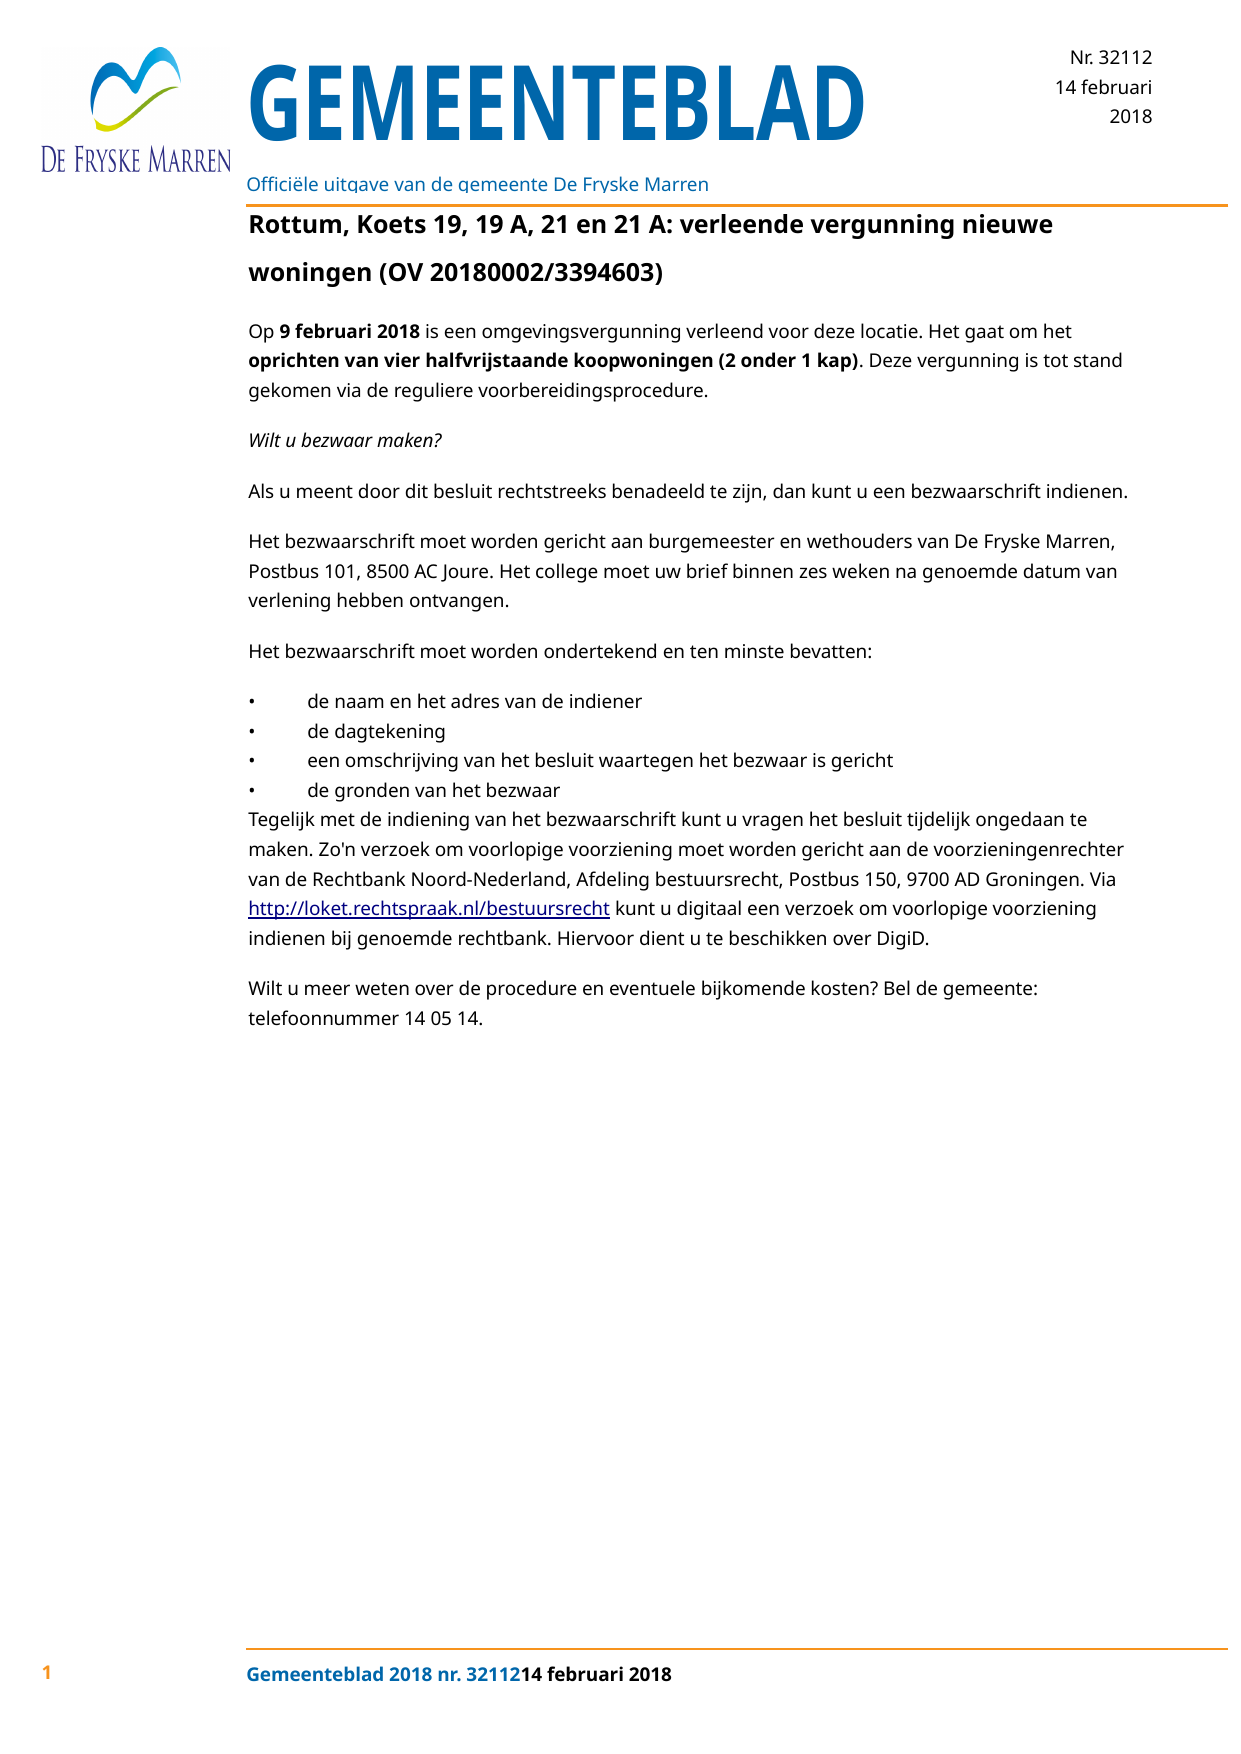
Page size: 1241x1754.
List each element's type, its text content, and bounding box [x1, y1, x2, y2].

list de dagtekening [248, 718, 1152, 744]
text Rottum, Koets 19, 19 A, 21 en 21 A: verleende vergunning nieuwe woningen (OV 20180002/3394603) [248, 207, 1152, 288]
text Wilt u meer weten over de procedure en eventuele bijkomende kosten? Bel de gemeente: telefoonnummer 14 05 14. [248, 975, 1152, 1031]
list de gronden van het bezwaar [248, 777, 1152, 803]
text Op 9 februari 2018 is een omgevingsvergunning verleend voor deze locatie. Het gaat om het oprichten van vier halfvrijstaande koopwoningen (2 onder 1 kap). Deze vergunning is tot stand gekomen via de reguliere voorbereidingsprocedure. [248, 318, 1152, 403]
text Wilt u bezwaar maken? [248, 427, 1152, 453]
text Het bezwaarschrift moet worden ondertekend en ten minste bevatten: [248, 638, 1152, 664]
picture [41, 47, 231, 172]
list een omschrijving van het besluit waartegen het bezwaar is gericht [248, 747, 1152, 773]
text Het bezwaarschrift moet worden gericht aan burgemeester en wethouders van De Fryske Marren, Postbus 101, 8500 AC Joure. Het college moet uw brief binnen zes weken na genoemde datum van verlening hebben ontvangen. [248, 528, 1152, 613]
text Tegelijk met de indiening van het bezwaarschrift kunt u vragen het besluit tijdelijk ongedaan te maken. Zo'n verzoek om voorlopige voorziening moet worden gericht aan de voorzieningenrechter van de Rechtbank Noord-Nederland, Afdeling bestuursrecht, Postbus 150, 9700 AD Groningen. Via http://loket.rechtspraak.nl/bestuursrecht kunt u digitaal een verzoek om voorlopige voorziening indienen bij genoemde rechtbank. Hiervoor dient u te beschikken over DigiD. [248, 807, 1152, 951]
text Als u meent door dit besluit rechtstreeks benadeeld te zijn, dan kunt u een bezwaarschrift indienen. [248, 478, 1152, 504]
list de naam en het adres van de indiener [248, 688, 1152, 714]
